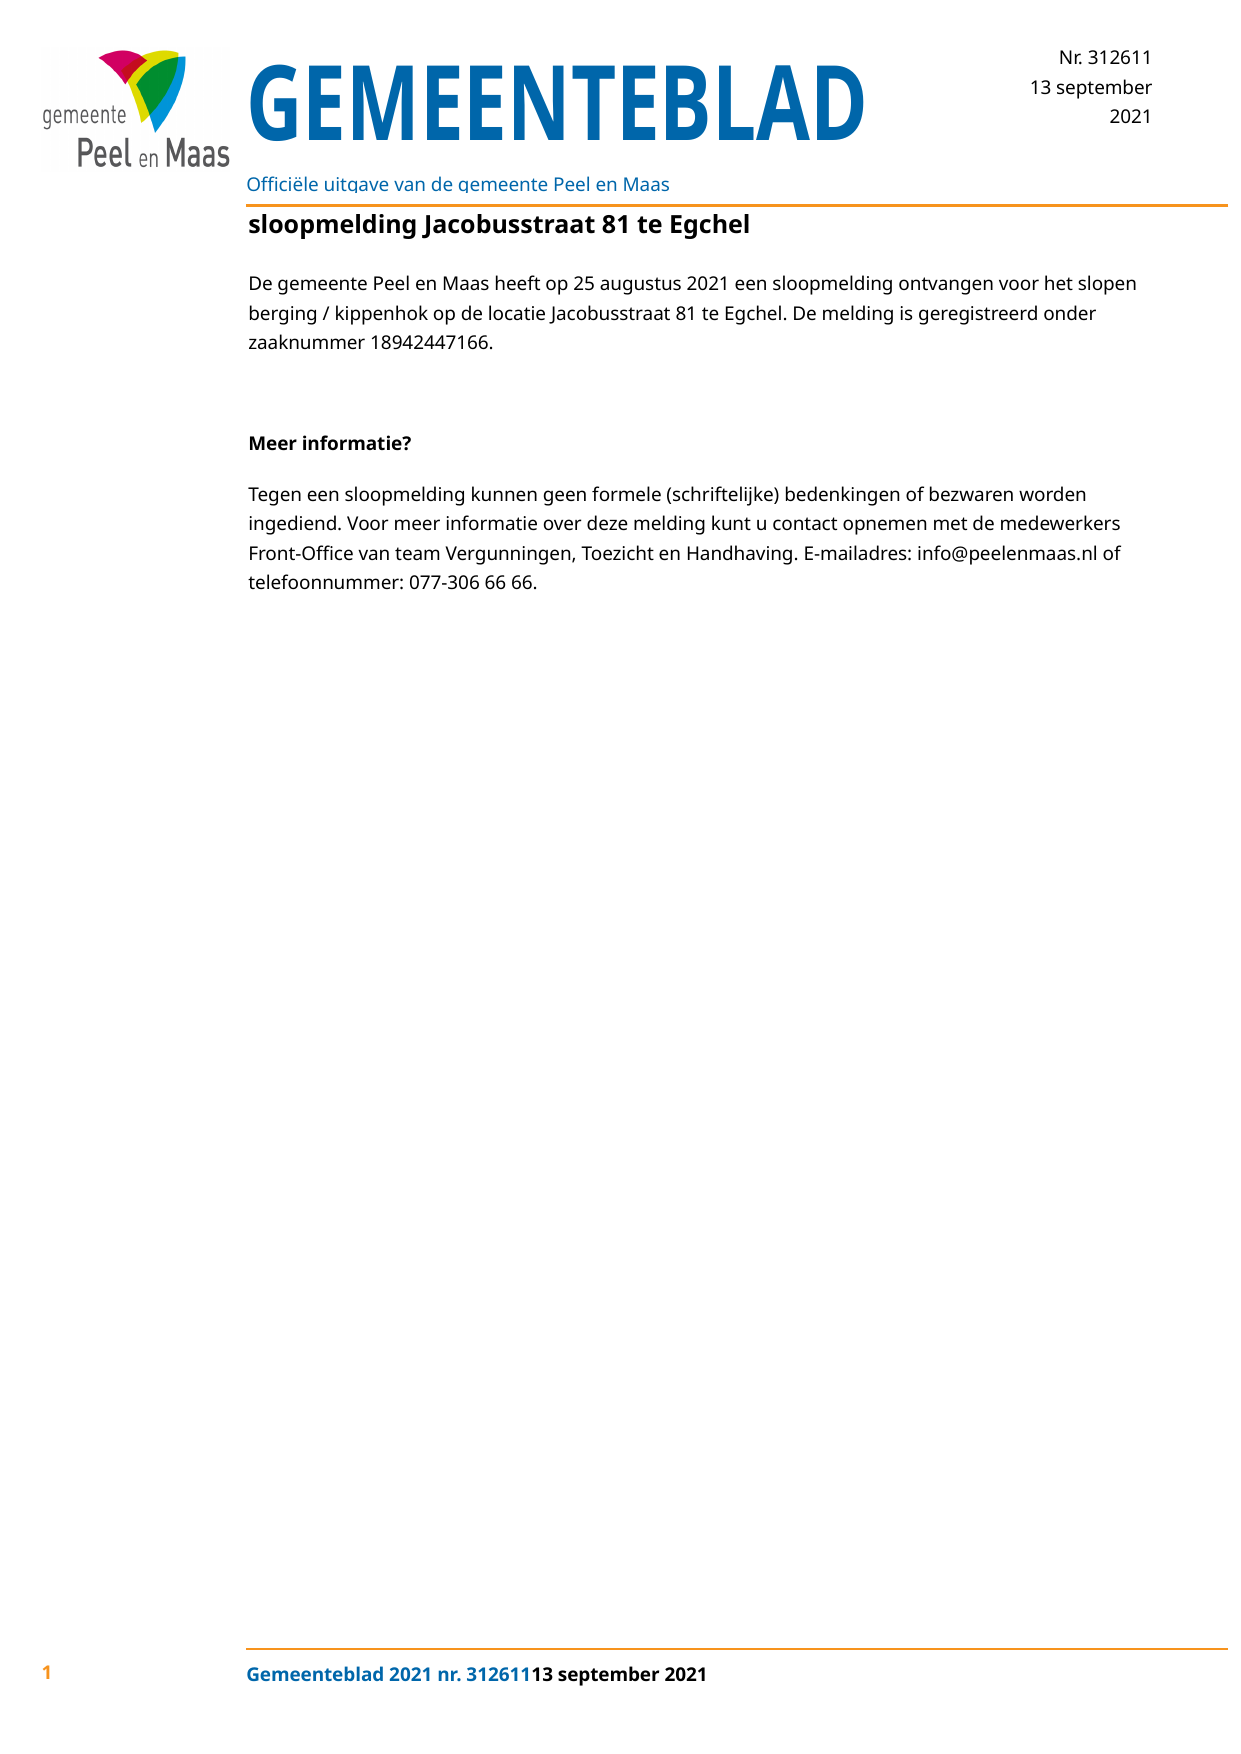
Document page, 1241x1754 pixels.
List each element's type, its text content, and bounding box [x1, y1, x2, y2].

text Tegen een sloopmelding kunnen geen formele (schriftelijke) bedenkingen of bezwaren worden ingediend. Voor meer informatie over deze melding kunt u contact opnemen met de medewerkers Front-Office van team Vergunningen, Toezicht en Handhaving. E-mailadres: info@peelenmaas.nl of telefoonnummer: 077-306 66 66. [248, 481, 1152, 595]
text sloopmelding Jacobusstraat 81 te Egchel [248, 207, 1152, 241]
text Meer informatie? [248, 430, 1152, 456]
picture [41, 47, 231, 172]
text De gemeente Peel en Maas heeft op 25 augustus 2021 een sloopmelding ontvangen voor het slopen berging / kippenhok op de locatie Jacobusstraat 81 te Egchel. De melding is geregistreerd onder zaaknummer 18942447166. [248, 270, 1152, 355]
